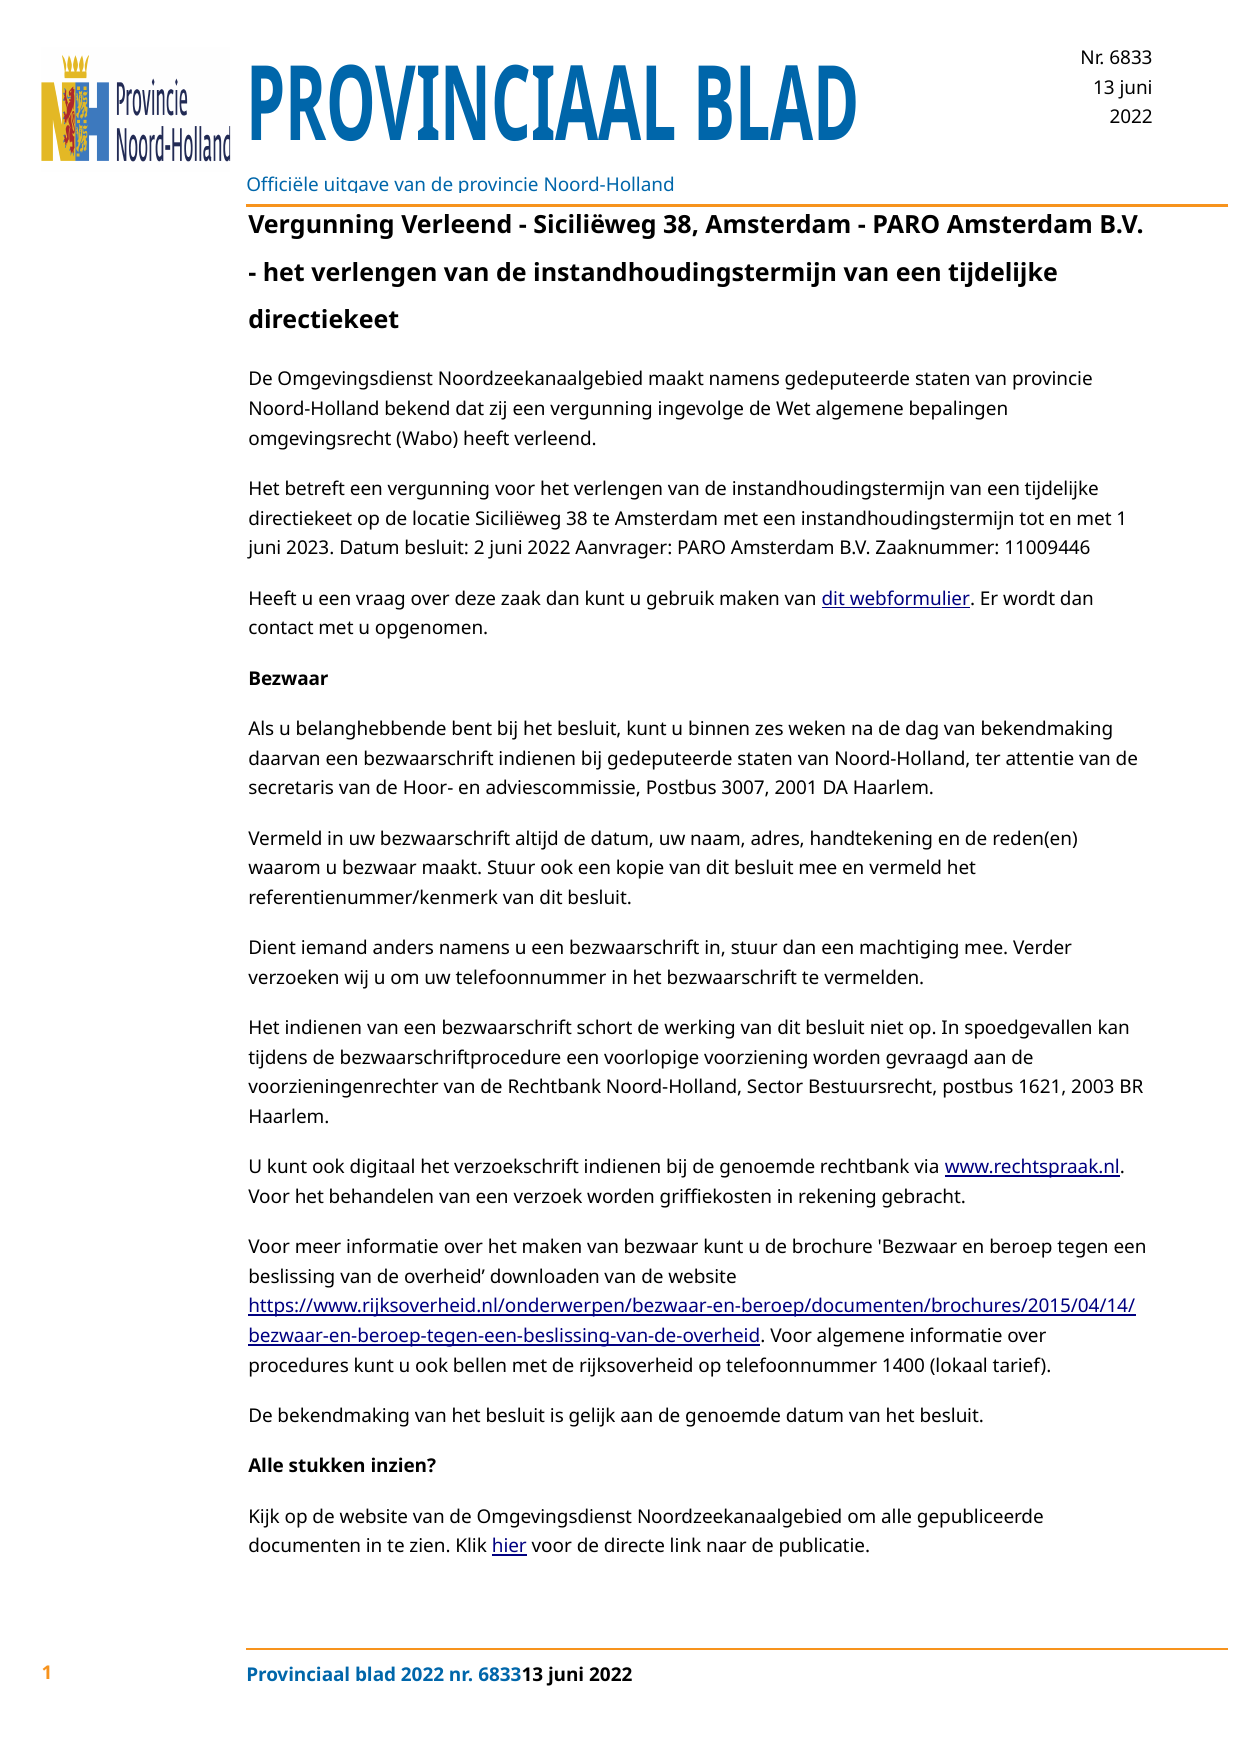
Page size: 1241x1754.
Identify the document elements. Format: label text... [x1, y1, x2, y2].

text Bezwaar [248, 665, 1152, 690]
picture [41, 47, 231, 172]
text Vermeld in uw bezwaarschrift altijd de datum, uw naam, adres, handtekening en de reden(en) waarom u bezwaar maakt. Stuur ook een kopie van dit besluit mee en vermeld het referentienummer/kenmerk van dit besluit. [248, 825, 1152, 909]
text Alle stukken inzien? [248, 1453, 1152, 1478]
text Voor meer informatie over het maken van bezwaar kunt u de brochure 'Bezwaar en beroep tegen een beslissing van de overheid’ downloaden van de website https://www.rijksoverheid.nl/onderwerpen/bezwaar-en-beroep/documenten/brochures/2015/04/14/bezwaar-en-beroep-tegen-een-beslissing-van-de-overheid. Voor algemene informatie over procedures kunt u ook bellen met de rijksoverheid op telefoonnummer 1400 (lokaal tarief). [248, 1233, 1152, 1377]
text De bekendmaking van het besluit is gelijk aan de genoemde datum van het besluit. [248, 1402, 1152, 1428]
text Dient iemand anders namens u een bezwaarschrift in, stuur dan een machtiging mee. Verder verzoeken wij u om uw telefoonnummer in het bezwaarschrift te vermelden. [248, 934, 1152, 989]
text Heeft u een vraag over deze zaak dan kunt u gebruik maken van dit webformulier. Er wordt dan contact met u opgenomen. [248, 585, 1152, 640]
text Kijk op de website van de Omgevingsdienst Noordzeekanaalgebied om alle gepubliceerde documenten in te zien. Klik hier voor de directe link naar de publicatie. [248, 1503, 1152, 1558]
text U kunt ook digitaal het verzoekschrift indienen bij de genoemde rechtbank via www.rechtspraak.nl. Voor het behandelen van een verzoek worden griffiekosten in rekening gebracht. [248, 1153, 1152, 1209]
text Het indienen van een bezwaarschrift schort de werking van dit besluit niet op. In spoedgevallen kan tijdens de bezwaarschriftprocedure een voorlopige voorziening worden gevraagd aan de voorzieningenrechter van de Rechtbank Noord-Holland, Sector Bestuursrecht, postbus 1621, 2003 BR Haarlem. [248, 1014, 1152, 1129]
text De Omgevingsdienst Noordzeekanaalgebied maakt namens gedeputeerde staten van provincie Noord-Holland bekend dat zij een vergunning ingevolge de Wet algemene bepalingen omgevingsrecht (Wabo) heeft verleend. [248, 366, 1152, 450]
text Het betreft een vergunning voor het verlengen van de instandhoudingstermijn van een tijdelijke directiekeet op de locatie Siciliëweg 38 te Amsterdam met een instandhoudingstermijn tot en met 1 juni 2023. Datum besluit: 2 juni 2022 Aanvrager: PARO Amsterdam B.V. Zaaknummer: 11009446 [248, 475, 1152, 560]
text Vergunning Verleend - Siciliëweg 38, Amsterdam - PARO Amsterdam B.V. - het verlengen van de instandhoudingstermijn van een tijdelijke directiekeet [248, 207, 1152, 336]
text Als u belanghebbende bent bij het besluit, kunt u binnen zes weken na de dag van bekendmaking daarvan een bezwaarschrift indienen bij gedeputeerde staten van Noord-Holland, ter attentie van de secretaris van de Hoor- en adviescommissie, Postbus 3007, 2001 DA Haarlem. [248, 715, 1152, 800]
